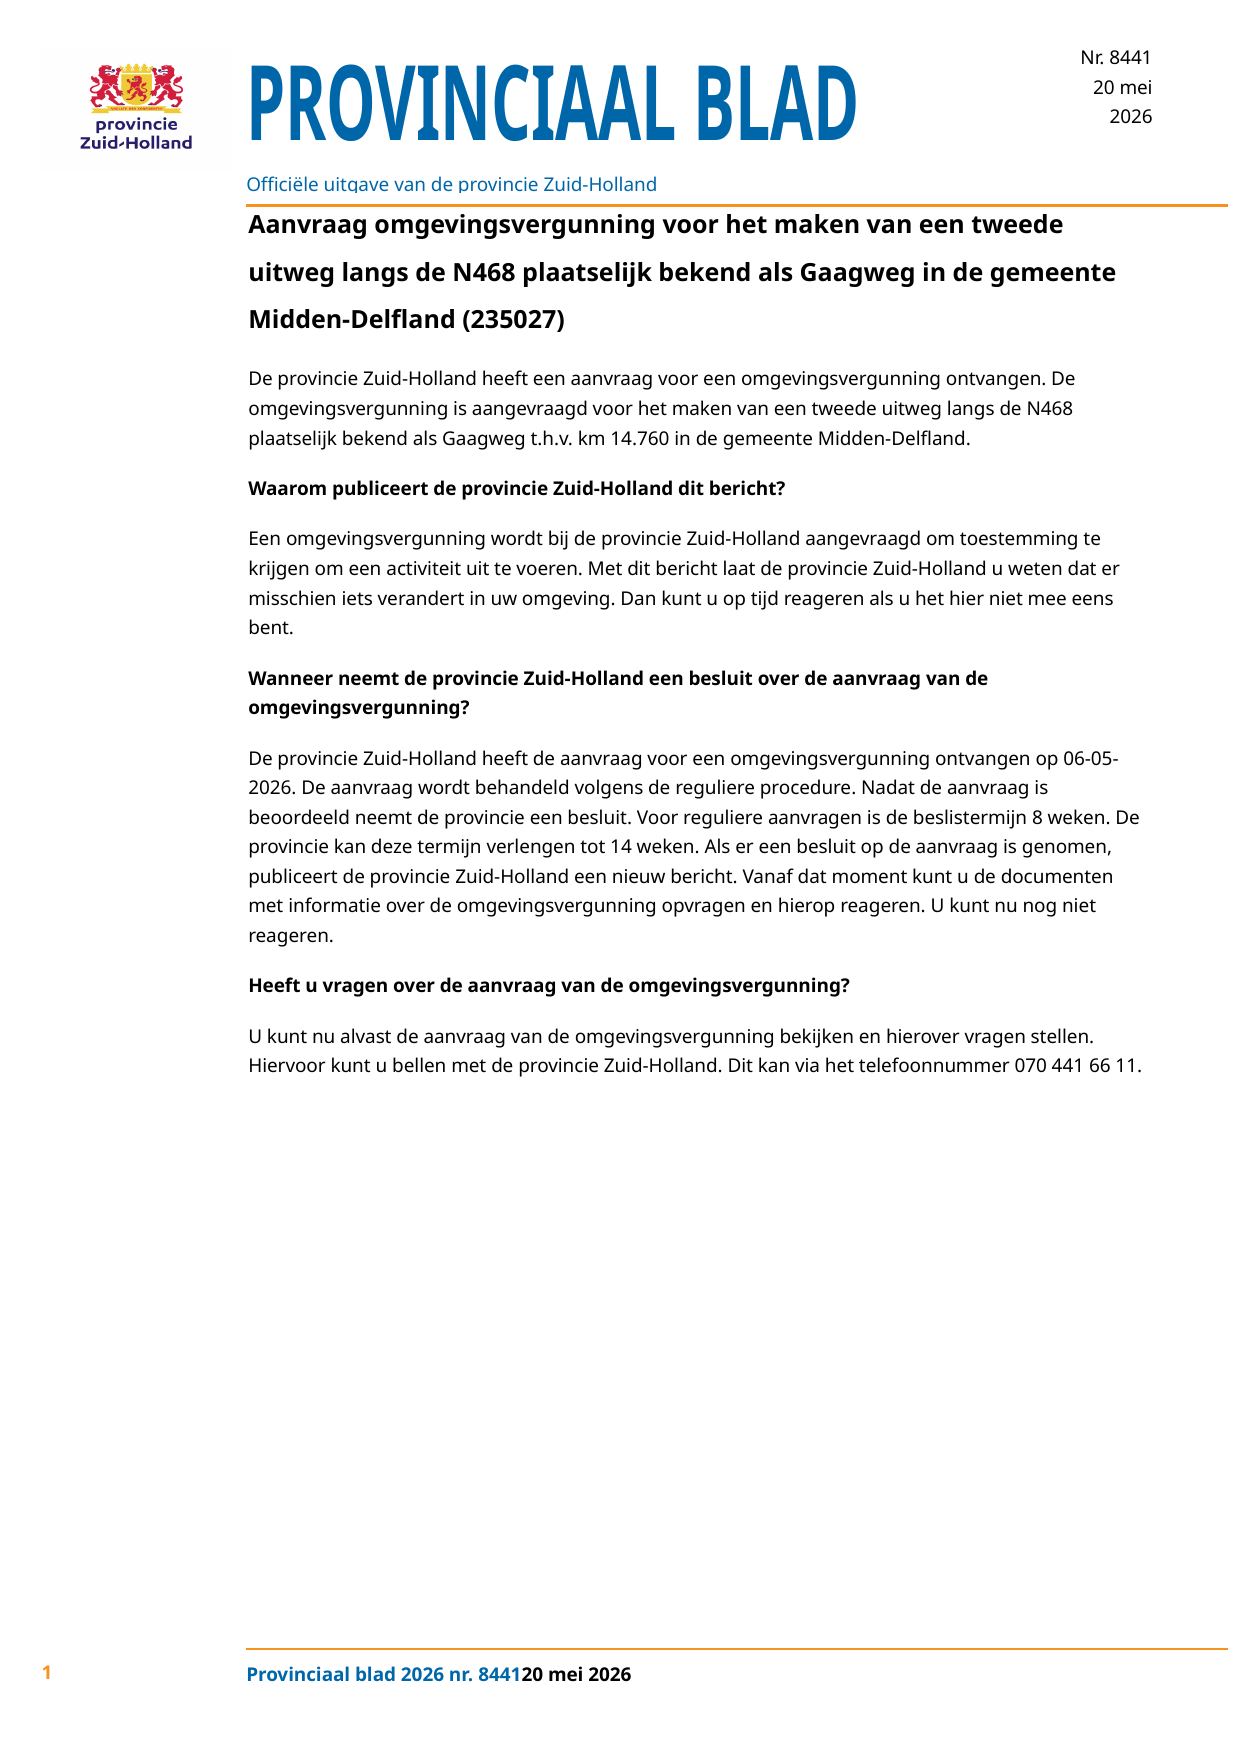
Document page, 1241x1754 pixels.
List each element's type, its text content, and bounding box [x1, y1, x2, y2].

text De provincie Zuid-Holland heeft de aanvraag voor een omgevingsvergunning ontvangen op 06-05-2026. De aanvraag wordt behandeld volgens de reguliere procedure. Nadat de aanvraag is beoordeeld neemt de provincie een besluit. Voor reguliere aanvragen is de beslistermijn 8 weken. De provincie kan deze termijn verlengen tot 14 weken. Als er een besluit op de aanvraag is genomen, publiceert de provincie Zuid-Holland een nieuw bericht. Vanaf dat moment kunt u de documenten met informatie over de omgevingsvergunning opvragen en hierop reageren. U kunt nu nog niet reageren. [248, 745, 1152, 948]
text Aanvraag omgevingsvergunning voor het maken van een tweede uitweg langs de N468 plaatselijk bekend als Gaagweg in de gemeente Midden-Delfland (235027) [248, 207, 1152, 336]
text De provincie Zuid-Holland heeft een aanvraag voor een omgevingsvergunning ontvangen. De omgevingsvergunning is aangevraagd voor het maken van een tweede uitweg langs de N468 plaatselijk bekend als Gaagweg t.h.v. km 14.760 in de gemeente Midden-Delfland. [248, 366, 1152, 450]
text Wanneer neemt de provincie Zuid-Holland een besluit over de aanvraag van de omgevingsvergunning? [248, 665, 1152, 720]
text Waarom publiceert de provincie Zuid-Holland dit bericht? [248, 475, 1152, 501]
text Een omgevingsvergunning wordt bij de provincie Zuid-Holland aangevraagd om toestemming te krijgen om een activiteit uit te voeren. Met dit bericht laat de provincie Zuid-Holland u weten dat er misschien iets verandert in uw omgeving. Dan kunt u op tijd reageren als u het hier niet mee eens bent. [248, 526, 1152, 640]
text U kunt nu alvast de aanvraag van de omgevingsvergunning bekijken en hierover vragen stellen. Hiervoor kunt u bellen met de provincie Zuid-Holland. Dit kan via het telefoonnummer 070 441 66 11. [248, 1023, 1152, 1078]
text Heeft u vragen over de aanvraag van de omgevingsvergunning? [248, 973, 1152, 998]
picture [41, 47, 231, 172]
